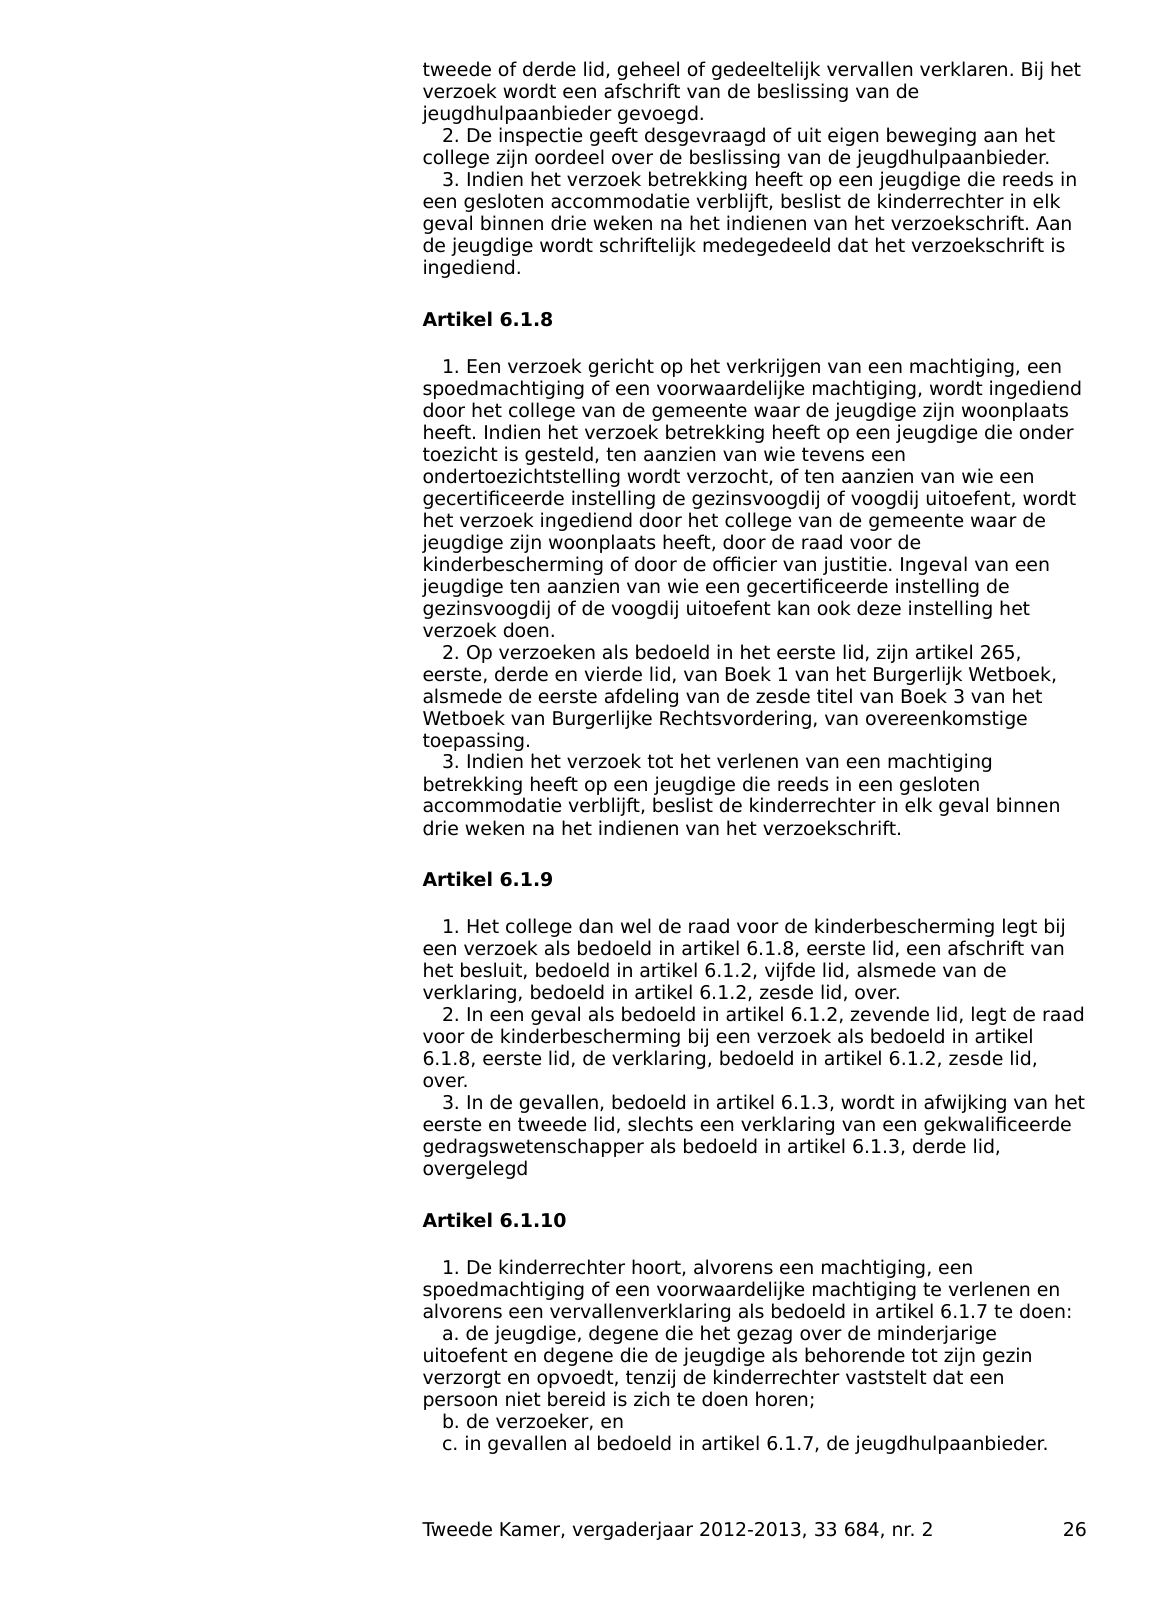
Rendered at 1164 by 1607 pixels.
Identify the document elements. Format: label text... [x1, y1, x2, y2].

subtitle Artikel 6.1.8 [422, 309, 1087, 331]
text 2. De inspectie geeft desgevraagd of uit eigen beweging aan het college zijn oordeel over de beslissing van de jeugdhulpaanbieder. [422, 125, 1087, 169]
text 2. Op verzoeken als bedoeld in het eerste lid, zijn artikel 265, eerste, derde en vierde lid, van Boek 1 van het Burgerlijk Wetboek, alsmede de eerste afdeling van de zesde titel van Boek 3 van het Wetboek van Burgerlijke Rechtsvordering, van overeenkomstige toepassing. [422, 642, 1087, 751]
text 1. De kinderrechter hoort, alvorens een machtiging, een spoedmachtiging of een voorwaardelijke machtiging te verlenen en alvorens een vervallenverklaring als bedoeld in artikel 6.1.7 te doen: [422, 1257, 1087, 1323]
text 2. In een geval als bedoeld in artikel 6.1.2, zevende lid, legt de raad voor de kinderbescherming bij een verzoek als bedoeld in artikel 6.1.8, eerste lid, de verklaring, bedoeld in artikel 6.1.2, zesde lid, over. [422, 1004, 1087, 1092]
text a. de jeugdige, degene die het gezag over de minderjarige uitoefent en degene die de jeugdige als behorende tot zijn gezin verzorgt en opvoedt, tenzij de kinderrechter vaststelt dat een persoon niet bereid is zich te doen horen; [422, 1323, 1087, 1411]
text 3. Indien het verzoek betrekking heeft op een jeugdige die reeds in een gesloten accommodatie verblijft, beslist de kinderrechter in elk geval binnen drie weken na het indienen van het verzoekschrift. Aan de jeugdige wordt schriftelijk medegedeeld dat het verzoekschrift is ingediend. [422, 169, 1087, 279]
text 1. Een verzoek gericht op het verkrijgen van een machtiging, een spoedmachtiging of een voorwaardelijke machtiging, wordt ingediend door het college van de gemeente waar de jeugdige zijn woonplaats heeft. Indien het verzoek betrekking heeft op een jeugdige die onder toezicht is gesteld, ten aanzien van wie tevens een ondertoezichtstelling wordt verzocht, of ten aanzien van wie een gecertificeerde instelling de gezinsvoogdij of voogdij uitoefent, wordt het verzoek ingediend door het college van de gemeente waar de jeugdige zijn woonplaats heeft, door de raad voor de kinderbescherming of door de officier van justitie. Ingeval van een jeugdige ten aanzien van wie een gecertificeerde instelling de gezinsvoogdij of de voogdij uitoefent kan ook deze instelling het verzoek doen. [422, 356, 1087, 642]
subtitle Artikel 6.1.10 [422, 1210, 1087, 1232]
text 1. Het college dan wel de raad voor de kinderbescherming legt bij een verzoek als bedoeld in artikel 6.1.8, eerste lid, een afschrift van het besluit, bedoeld in artikel 6.1.2, vijfde lid, alsmede van de verklaring, bedoeld in artikel 6.1.2, zesde lid, over. [422, 916, 1087, 1004]
text tweede of derde lid, geheel of gedeeltelijk vervallen verklaren. Bij het verzoek wordt een afschrift van de beslissing van de jeugdhulpaanbieder gevoegd. [422, 59, 1087, 125]
text 3. In de gevallen, bedoeld in artikel 6.1.3, wordt in afwijking van het eerste en tweede lid, slechts een verklaring van een gekwalificeerde gedragswetenschapper als bedoeld in artikel 6.1.3, derde lid, overgelegd [422, 1092, 1087, 1180]
subtitle Artikel 6.1.9 [422, 869, 1087, 891]
text c. in gevallen al bedoeld in artikel 6.1.7, de jeugdhulpaanbieder. [422, 1433, 1087, 1455]
text 3. Indien het verzoek tot het verlenen van een machtiging betrekking heeft op een jeugdige die reeds in een gesloten accommodatie verblijft, beslist de kinderrechter in elk geval binnen drie weken na het indienen van het verzoekschrift. [422, 751, 1087, 839]
text b. de verzoeker, en [422, 1411, 1087, 1433]
